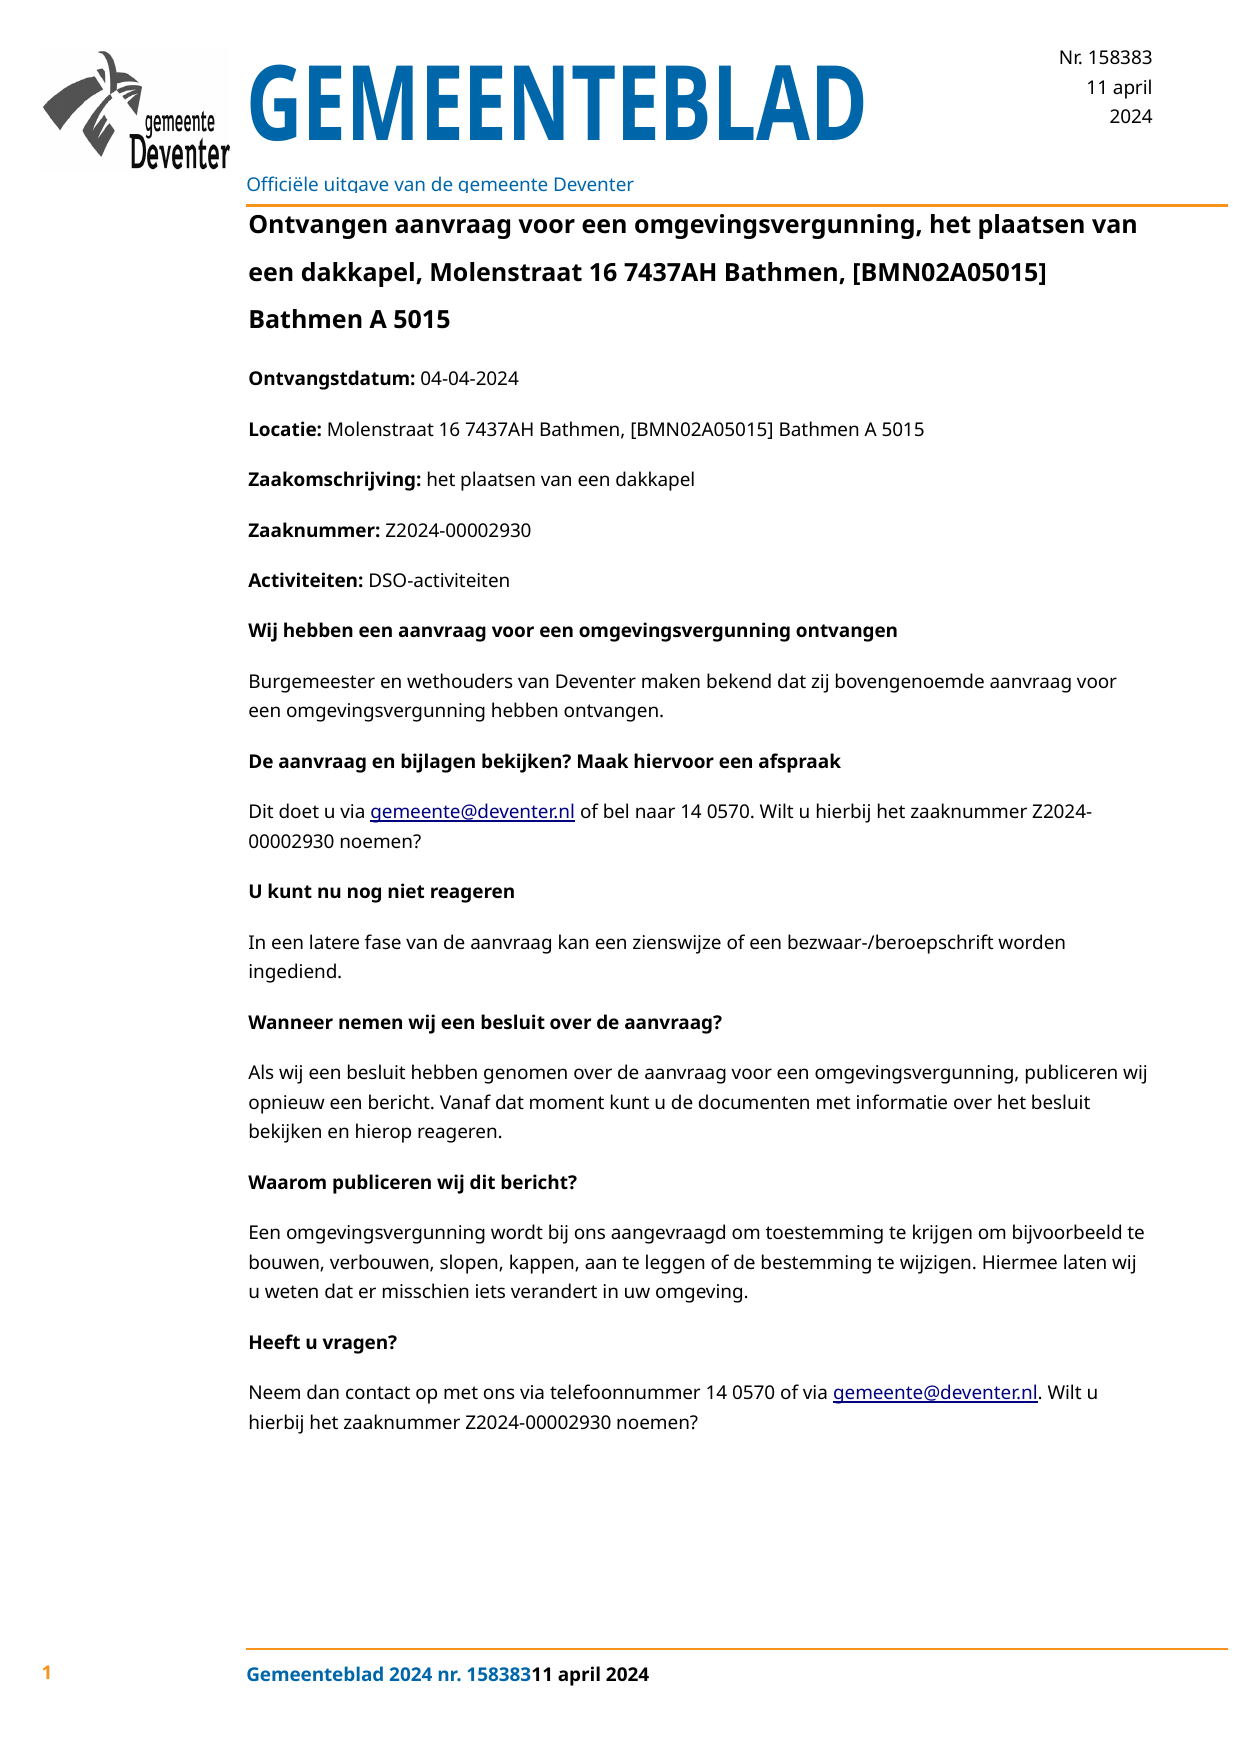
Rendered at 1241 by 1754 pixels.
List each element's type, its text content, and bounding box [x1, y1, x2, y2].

text Waarom publiceren wij dit bericht? [248, 1169, 1152, 1194]
picture [41, 47, 231, 172]
text Ontvangen aanvraag voor een omgevingsvergunning, het plaatsen van een dakkapel, Molenstraat 16 7437AH Bathmen, [BMN02A05015] Bathmen A 5015 [248, 207, 1152, 336]
text Als wij een besluit hebben genomen over de aanvraag voor een omgevingsvergunning, publiceren wij opnieuw een bericht. Vanaf dat moment kunt u de documenten met informatie over het besluit bekijken en hierop reageren. [248, 1059, 1152, 1144]
text Een omgevingsvergunning wordt bij ons aangevraagd om toestemming te krijgen om bijvoorbeeld te bouwen, verbouwen, slopen, kappen, aan te leggen of de bestemming te wijzigen. Hiermee laten wij u weten dat er misschien iets verandert in uw omgeving. [248, 1219, 1152, 1304]
text Activiteiten: DSO-activiteiten [248, 567, 1152, 593]
text De aanvraag en bijlagen bekijken? Maak hiervoor een afspraak [248, 748, 1152, 774]
text Ontvangstdatum: 04-04-2024 [248, 366, 1152, 391]
text Heeft u vragen? [248, 1329, 1152, 1354]
text Zaaknummer: Z2024-00002930 [248, 517, 1152, 542]
text Wij hebben een aanvraag voor een omgevingsvergunning ontvangen [248, 618, 1152, 643]
text Wanneer nemen wij een besluit over de aanvraag? [248, 1009, 1152, 1034]
text Dit doet u via gemeente@deventer.nl of bel naar 14 0570. Wilt u hierbij het zaaknummer Z2024-00002930 noemen? [248, 798, 1152, 854]
text U kunt nu nog niet reageren [248, 878, 1152, 904]
text Neem dan contact op met ons via telefoonnummer 14 0570 of via gemeente@deventer.nl. Wilt u hierbij het zaaknummer Z2024-00002930 noemen? [248, 1379, 1152, 1434]
text Burgemeester en wethouders van Deventer maken bekend dat zij bovengenoemde aanvraag voor een omgevingsvergunning hebben ontvangen. [248, 668, 1152, 723]
text Locatie: Molenstraat 16 7437AH Bathmen, [BMN02A05015] Bathmen A 5015 [248, 416, 1152, 442]
text Zaakomschrijving: het plaatsen van een dakkapel [248, 466, 1152, 492]
text In een latere fase van de aanvraag kan een zienswijze of een bezwaar-/beroepschrift worden ingediend. [248, 929, 1152, 984]
